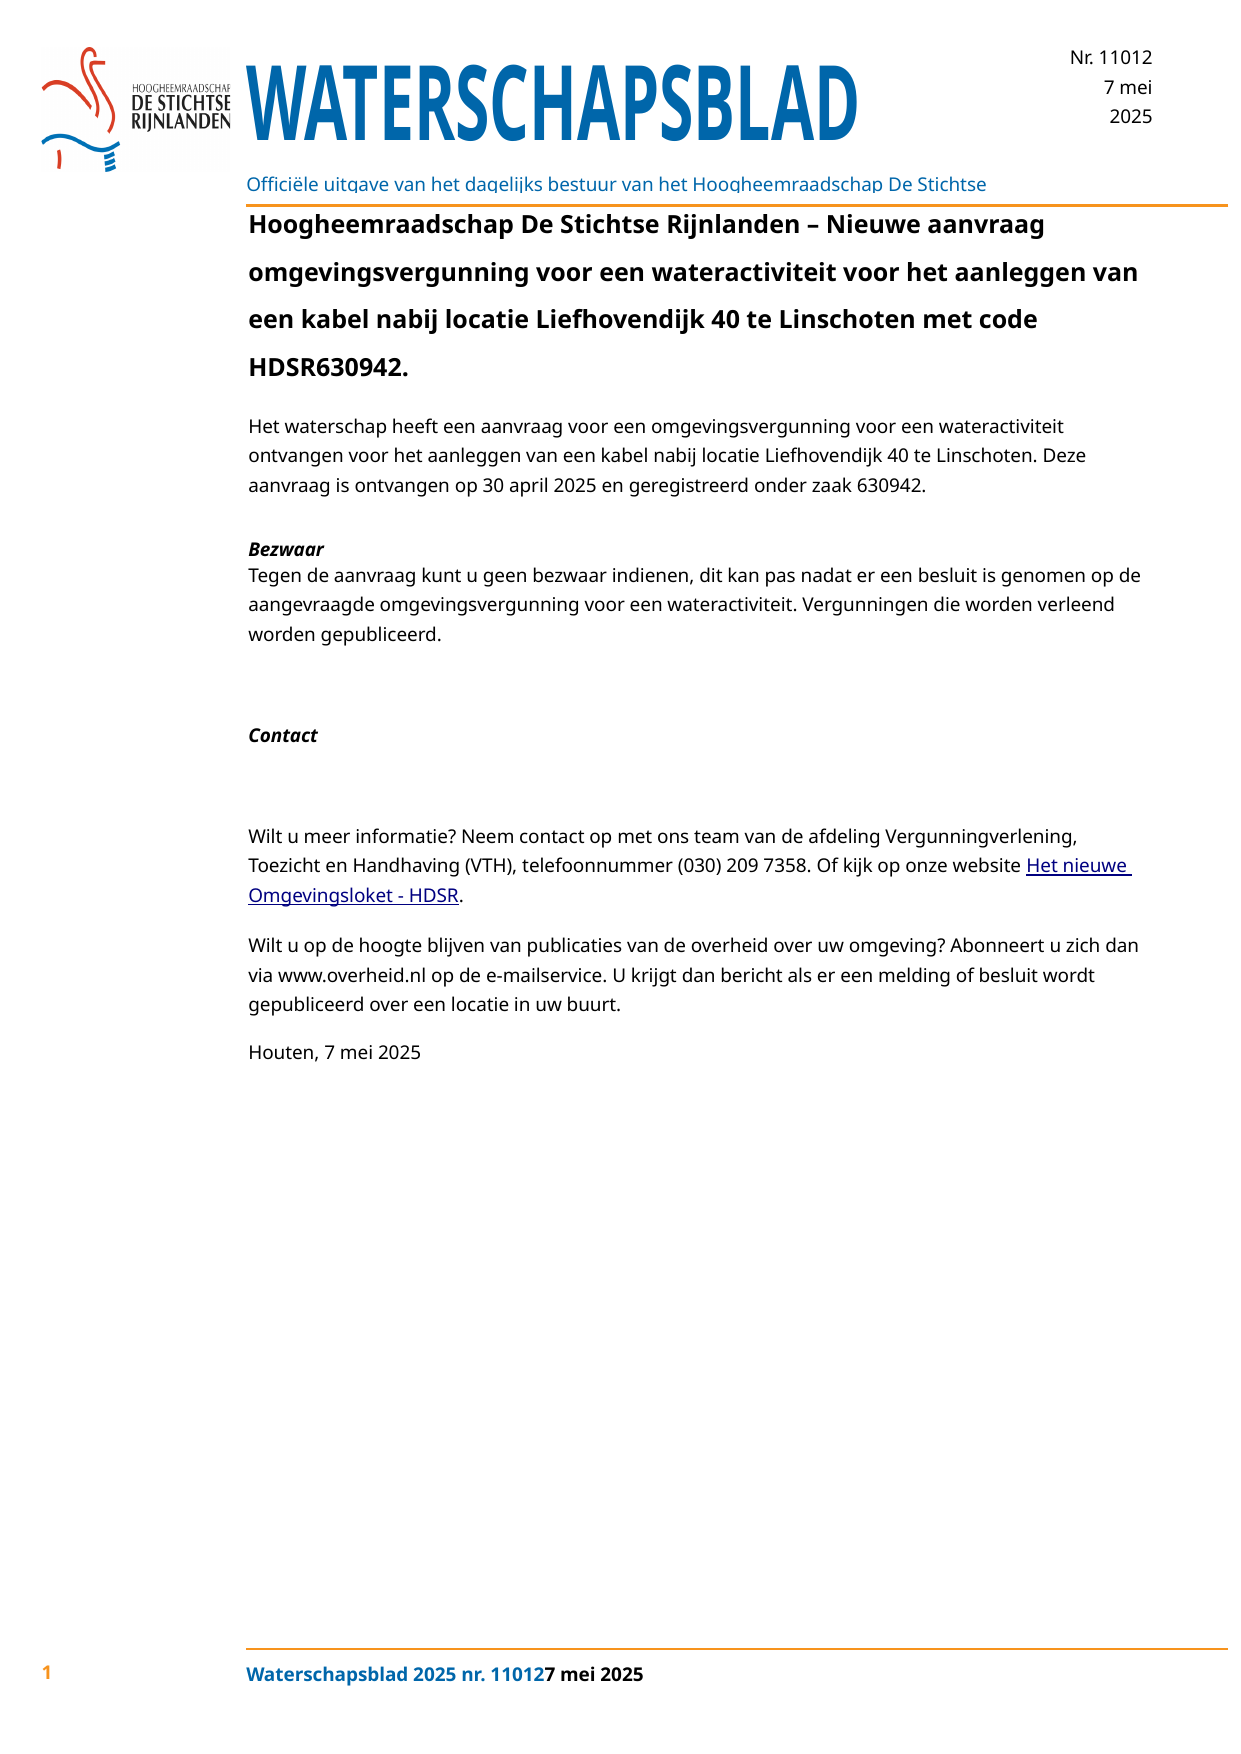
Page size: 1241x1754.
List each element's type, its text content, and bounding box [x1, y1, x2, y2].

text Het waterschap heeft een aanvraag voor een omgevingsvergunning voor een wateractiviteit ontvangen voor het aanleggen van een kabel nabij locatie Liefhovendijk 40 te Linschoten. Deze aanvraag is ontvangen op 30 april 2025 en geregistreerd onder zaak 630942. [248, 413, 1152, 498]
text Wilt u meer informatie? Neem contact op met ons team van de afdeling Vergunningverlening, Toezicht en Handhaving (VTH), telefoonnummer (030) 209 7358. Of kijk op onze website Het nieuwe Omgevingsloket - HDSR. [248, 823, 1152, 908]
text Tegen de aanvraag kunt u geen bezwaar indienen, dit kan pas nadat er een besluit is genomen op de aangevraagde omgevingsvergunning voor een wateractiviteit. Vergunningen die worden verleend worden gepubliceerd. [248, 562, 1152, 647]
text Bezwaar [248, 536, 1152, 562]
text Wilt u op de hoogte blijven van publicaties van de overheid over uw omgeving? Abonneert u zich dan via www.overheid.nl op de e-mailservice. U krijgt dan bericht als er een melding of besluit wordt gepubliceerd over een locatie in uw buurt. [248, 932, 1152, 1017]
text Houten, 7 mei 2025 [248, 1039, 1152, 1065]
text Contact [248, 722, 1152, 748]
text Hoogheemraadschap De Stichtse Rijnlanden – Nieuwe aanvraag omgevingsvergunning voor een wateractiviteit voor het aanleggen van een kabel nabij locatie Liefhovendijk 40 te Linschoten met code HDSR630942. [248, 207, 1152, 384]
picture [41, 47, 231, 172]
